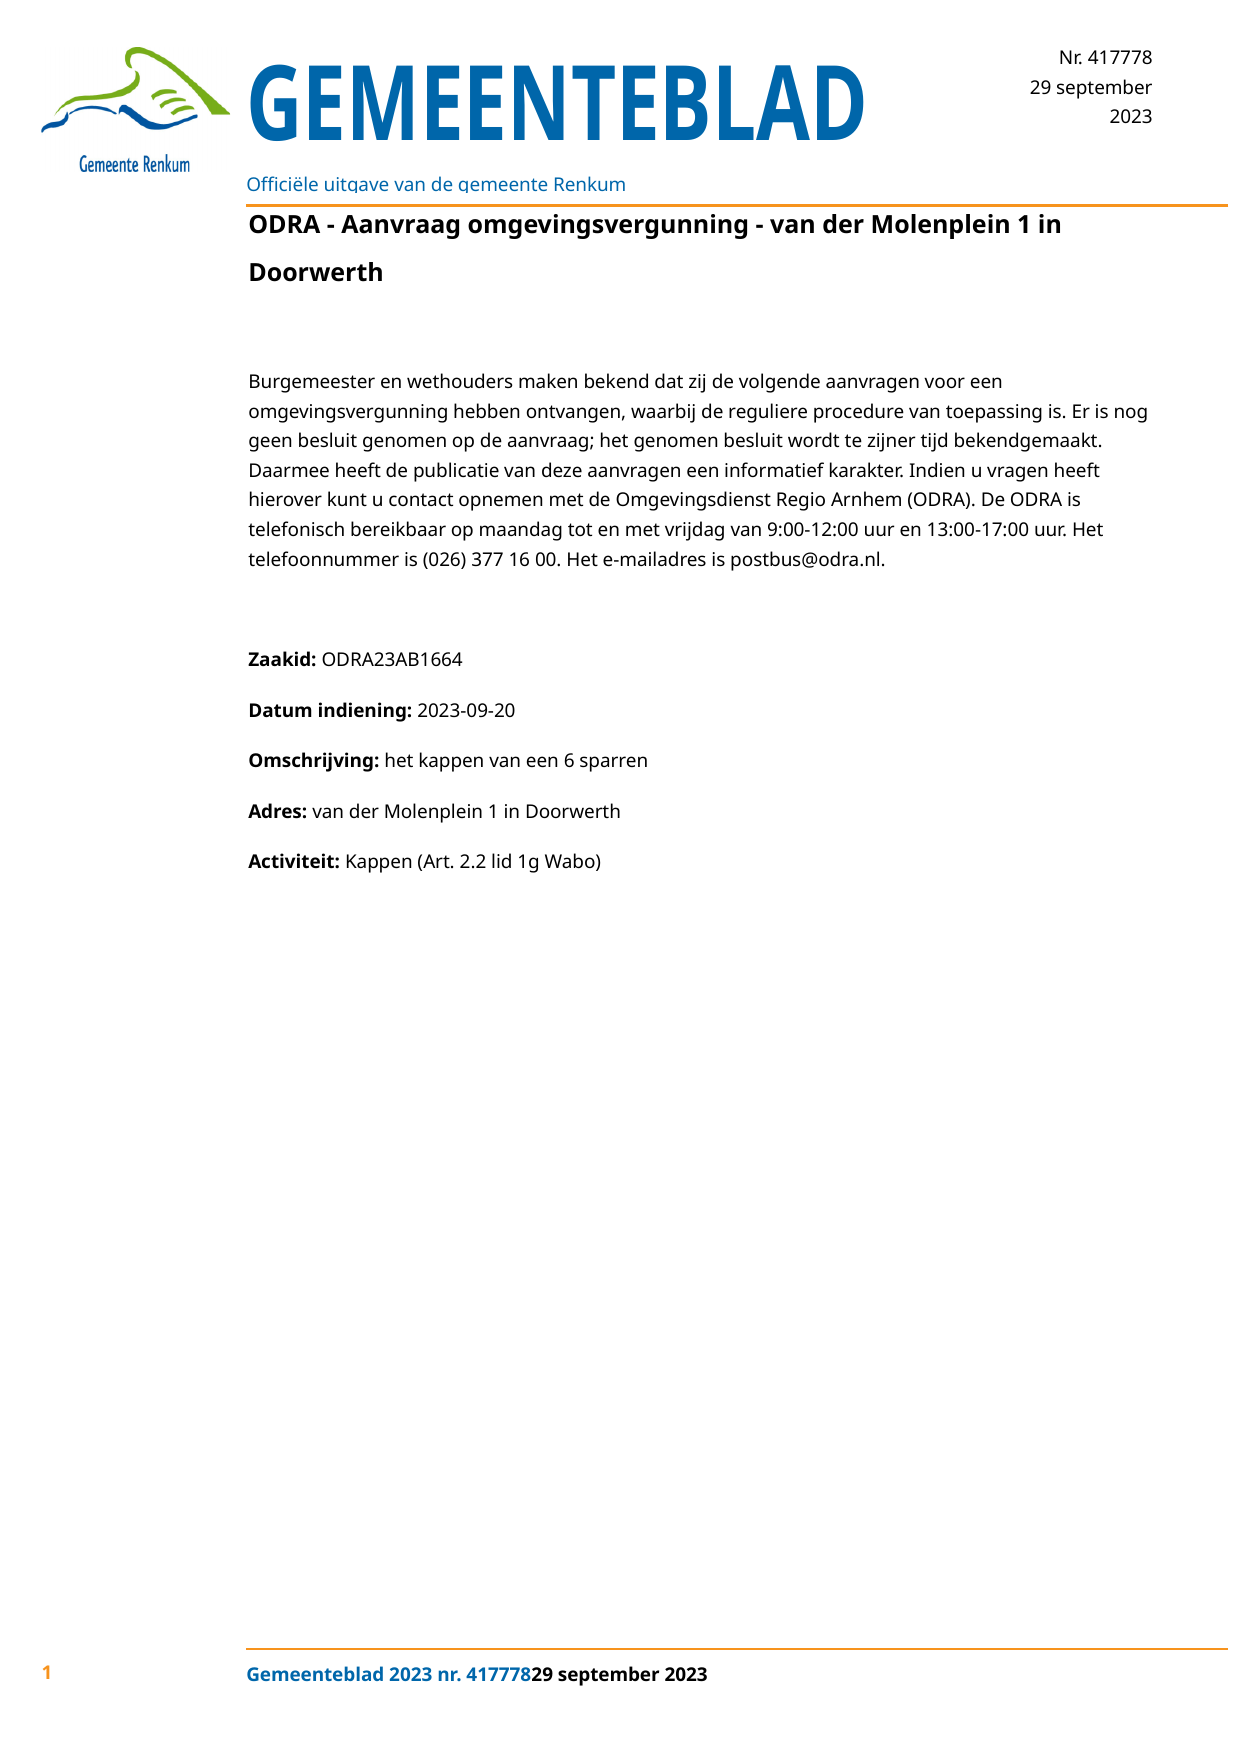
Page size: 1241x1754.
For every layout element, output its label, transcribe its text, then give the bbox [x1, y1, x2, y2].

text Burgemeester en wethouders maken bekend dat zij de volgende aanvragen voor een omgevingsvergunning hebben ontvangen, waarbij de reguliere procedure van toepassing is. Er is nog geen besluit genomen op de aanvraag; het genomen besluit wordt te zijner tijd bekendgemaakt. Daarmee heeft de publicatie van deze aanvragen een informatief karakter. Indien u vragen heeft hierover kunt u contact opnemen met de Omgevingsdienst Regio Arnhem (ODRA). De ODRA is telefonisch bereikbaar op maandag tot en met vrijdag van 9:00-12:00 uur en 13:00-17:00 uur. Het telefoonnummer is (026) 377 16 00. Het e-mailadres is postbus@odra.nl. [248, 368, 1152, 572]
text Datum indiening: 2023-09-20 [248, 697, 1152, 723]
text Activiteit: Kappen (Art. 2.2 lid 1g Wabo) [248, 848, 1152, 874]
picture [41, 47, 231, 172]
text Adres: van der Molenplein 1 in Doorwerth [248, 798, 1152, 824]
text Zaakid: ODRA23AB1664 [248, 647, 1152, 672]
text ODRA - Aanvraag omgevingsvergunning - van der Molenplein 1 in Doorwerth [248, 207, 1152, 288]
text Omschrijving: het kappen van een 6 sparren [248, 747, 1152, 773]
